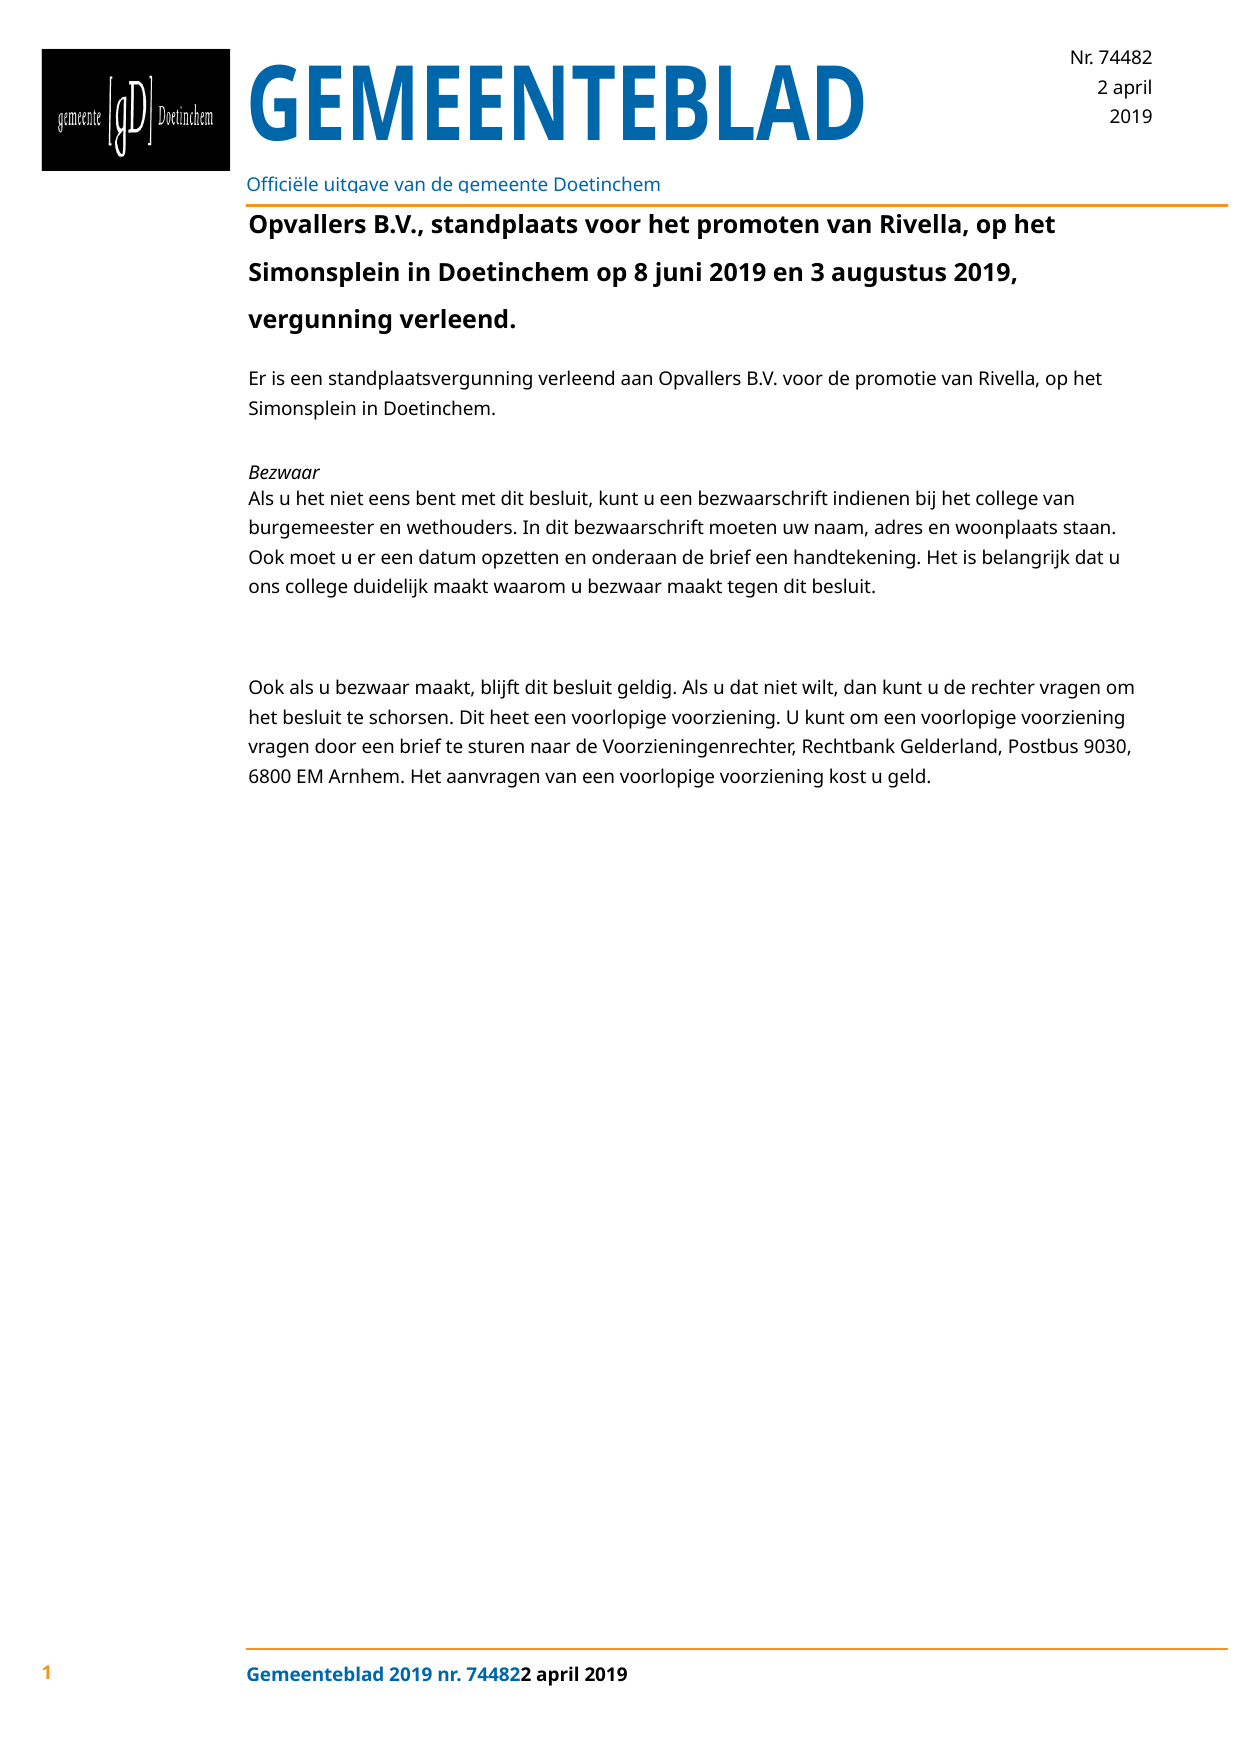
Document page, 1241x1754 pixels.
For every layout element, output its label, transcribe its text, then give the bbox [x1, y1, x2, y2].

picture [41, 47, 231, 172]
text Bezwaar [248, 459, 1152, 485]
text Opvallers B.V., standplaats voor het promoten van Rivella, op het Simonsplein in Doetinchem op 8 juni 2019 en 3 augustus 2019, vergunning verleend. [248, 207, 1152, 336]
text Als u het niet eens bent met dit besluit, kunt u een bezwaarschrift indienen bij het college van burgemeester en wethouders. In dit bezwaarschrift moeten uw naam, adres en woonplaats staan. Ook moet u er een datum opzetten en onderaan de brief een handtekening. Het is belangrijk dat u ons college duidelijk maakt waarom u bezwaar maakt tegen dit besluit. [248, 485, 1152, 599]
text Er is een standplaatsvergunning verleend aan Opvallers B.V. voor de promotie van Rivella, op het Simonsplein in Doetinchem. [248, 366, 1152, 421]
text Ook als u bezwaar maakt, blijft dit besluit geldig. Als u dat niet wilt, dan kunt u de rechter vragen om het besluit te schorsen. Dit heet een voorlopige voorziening. U kunt om een voorlopige voorziening vragen door een brief te sturen naar de Voorzieningenrechter, Rechtbank Gelderland, Postbus 9030, 6800 EM Arnhem. Het aanvragen van een voorlopige voorziening kost u geld. [248, 674, 1152, 789]
